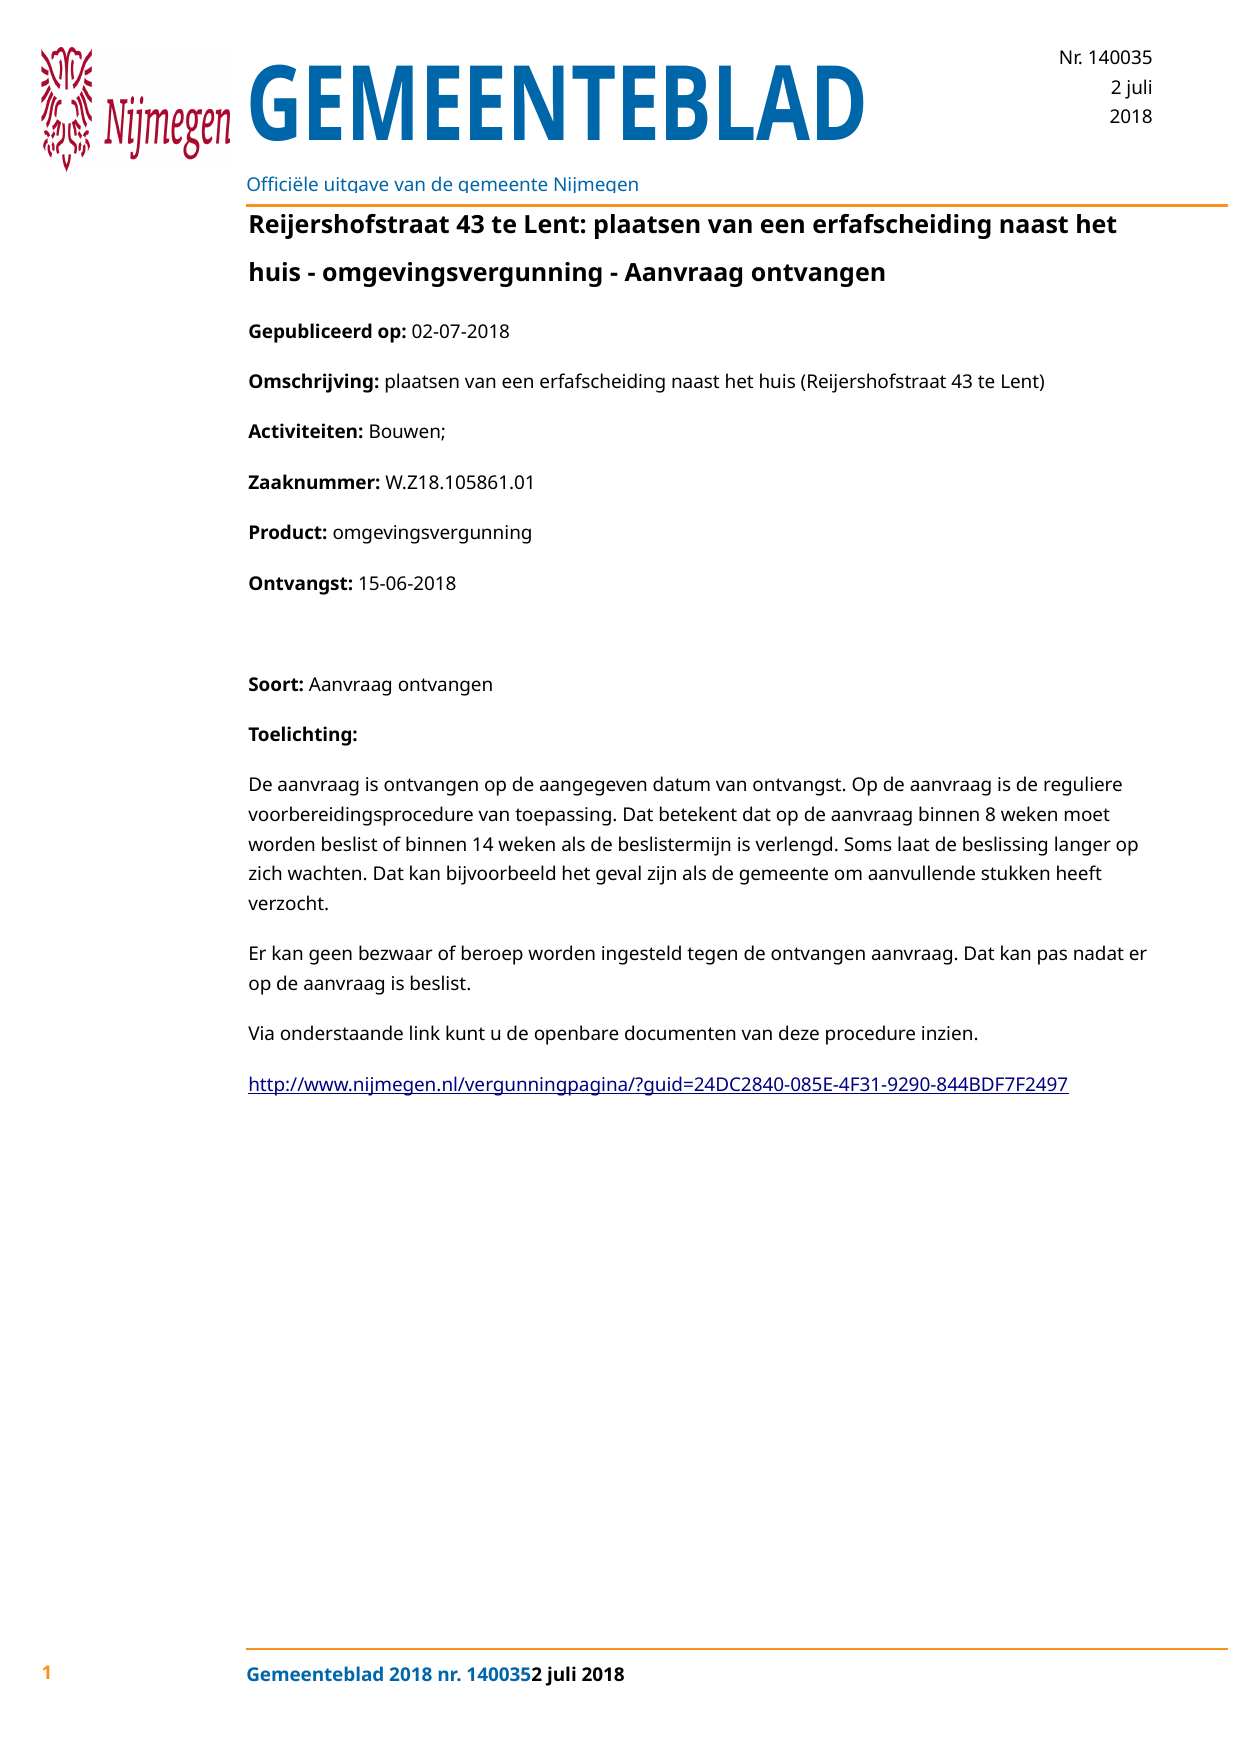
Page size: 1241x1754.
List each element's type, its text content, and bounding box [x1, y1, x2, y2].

text Product: omgevingsvergunning [248, 519, 1152, 545]
text Soort: Aanvraag ontvangen [248, 671, 1152, 697]
text De aanvraag is ontvangen op de aangegeven datum van ontvangst. Op de aanvraag is de reguliere voorbereidingsprocedure van toepassing. Dat betekent dat op de aanvraag binnen 8 weken moet worden beslist of binnen 14 weken als de beslistermijn is verlengd. Soms laat de beslissing langer op zich wachten. Dat kan bijvoorbeeld het geval zijn als de gemeente om aanvullende stukken heeft verzocht. [248, 772, 1152, 916]
picture [41, 47, 231, 172]
text Via onderstaande link kunt u de openbare documenten van deze procedure inzien. [248, 1020, 1152, 1046]
text Toelichting: [248, 721, 1152, 747]
text Ontvangst: 15-06-2018 [248, 570, 1152, 596]
text Reijershofstraat 43 te Lent: plaatsen van een erfafscheiding naast het huis - omgevingsvergunning - Aanvraag ontvangen [248, 207, 1152, 288]
text Activiteiten: Bouwen; [248, 419, 1152, 444]
text http://www.nijmegen.nl/vergunningpagina/?guid=24DC2840-085E-4F31-9290-844BDF7F2497 [248, 1071, 1152, 1097]
text Er kan geen bezwaar of beroep worden ingesteld tegen de ontvangen aanvraag. Dat kan pas nadat er op de aanvraag is beslist. [248, 940, 1152, 996]
text Zaaknummer: W.Z18.105861.01 [248, 469, 1152, 495]
text Gepubliceerd op: 02-07-2018 [248, 318, 1152, 344]
text Omschrijving: plaatsen van een erfafscheiding naast het huis (Reijershofstraat 43 te Lent) [248, 368, 1152, 394]
